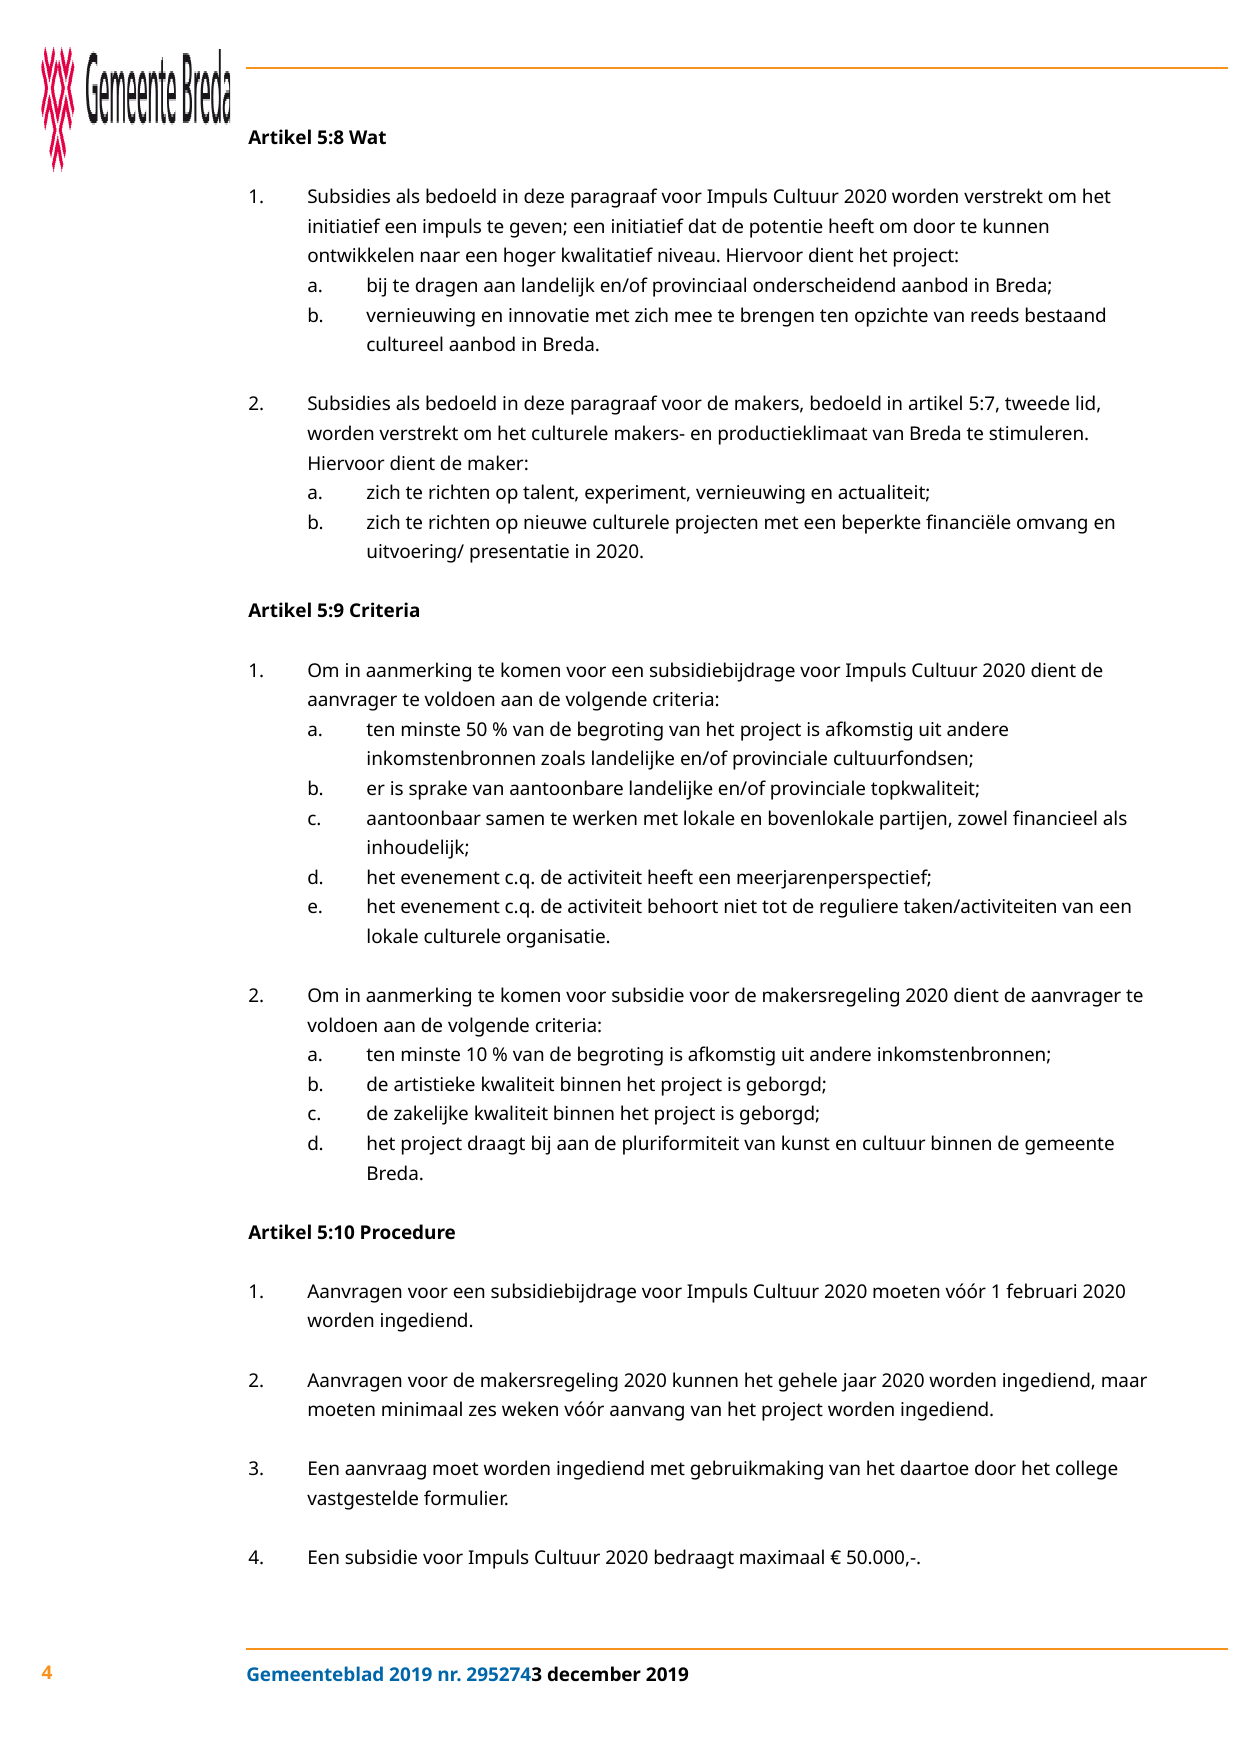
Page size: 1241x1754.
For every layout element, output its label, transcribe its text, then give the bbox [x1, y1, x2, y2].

list Om in aanmerking te komen voor een subsidiebijdrage voor Impuls Cultuur 2020 dient de aanvrager te voldoen aan de volgende criteria: [248, 657, 1152, 712]
list Een subsidie voor Impuls Cultuur 2020 bedraagt maximaal € 50.000,-. [248, 1544, 1152, 1570]
list Aanvragen voor de makersregeling 2020 kunnen het gehele jaar 2020 worden ingediend, maar moeten minimaal zes weken vóór aanvang van het project worden ingediend. [248, 1367, 1152, 1422]
list het evenement c.q. de activiteit heeft een meerjarenperspectief; [307, 864, 1152, 890]
list aantoonbaar samen te werken met lokale en bovenlokale partijen, zowel financieel als inhoudelijk; [307, 805, 1152, 860]
list Om in aanmerking te komen voor subsidie voor de makersregeling 2020 dient de aanvrager te voldoen aan de volgende criteria: [248, 982, 1152, 1038]
list ten minste 10 % van de begroting is afkomstig uit andere inkomstenbronnen; [307, 1041, 1152, 1067]
list de artistieke kwaliteit binnen het project is geborgd; [307, 1071, 1152, 1097]
list Een aanvraag moet worden ingediend met gebruikmaking van het daartoe door het college vastgestelde formulier. [248, 1456, 1152, 1511]
list de zakelijke kwaliteit binnen het project is geborgd; [307, 1101, 1152, 1126]
list het project draagt bij aan de pluriformiteit van kunst en cultuur binnen de gemeente Breda. [307, 1130, 1152, 1186]
list bij te dragen aan landelijk en/of provinciaal onderscheidend aanbod in Breda; [307, 272, 1152, 298]
text Artikel 5:10 Procedure [248, 1219, 1152, 1245]
list het evenement c.q. de activiteit behoort niet tot de reguliere taken/activiteiten van een lokale culturele organisatie. [307, 893, 1152, 949]
list Aanvragen voor een subsidiebijdrage voor Impuls Cultuur 2020 moeten vóór 1 februari 2020 worden ingediend. [248, 1278, 1152, 1333]
list Subsidies als bedoeld in deze paragraaf voor Impuls Cultuur 2020 worden verstrekt om het initiatief een impuls te geven; een initiatief dat de potentie heeft om door te kunnen ontwikkelen naar een hoger kwalitatief niveau. Hiervoor dient het project: [248, 183, 1152, 268]
text Artikel 5:8 Wat [248, 124, 1152, 150]
list zich te richten op nieuwe culturele projecten met een beperkte financiële omvang en uitvoering/ presentatie in 2020. [307, 509, 1152, 564]
list vernieuwing en innovatie met zich mee te brengen ten opzichte van reeds bestaand cultureel aanbod in Breda. [307, 302, 1152, 357]
picture [41, 47, 231, 172]
list er is sprake van aantoonbare landelijke en/of provinciale topkwaliteit; [307, 775, 1152, 801]
list Subsidies als bedoeld in deze paragraaf voor de makers, bedoeld in artikel 5:7, tweede lid, worden verstrekt om het culturele makers- en productieklimaat van Breda te stimuleren. Hiervoor dient de maker: [248, 391, 1152, 476]
text Artikel 5:9 Criteria [248, 598, 1152, 623]
list zich te richten op talent, experiment, vernieuwing en actualiteit; [307, 479, 1152, 505]
list ten minste 50 % van de begroting van het project is afkomstig uit andere inkomstenbronnen zoals landelijke en/of provinciale cultuurfondsen; [307, 716, 1152, 771]
